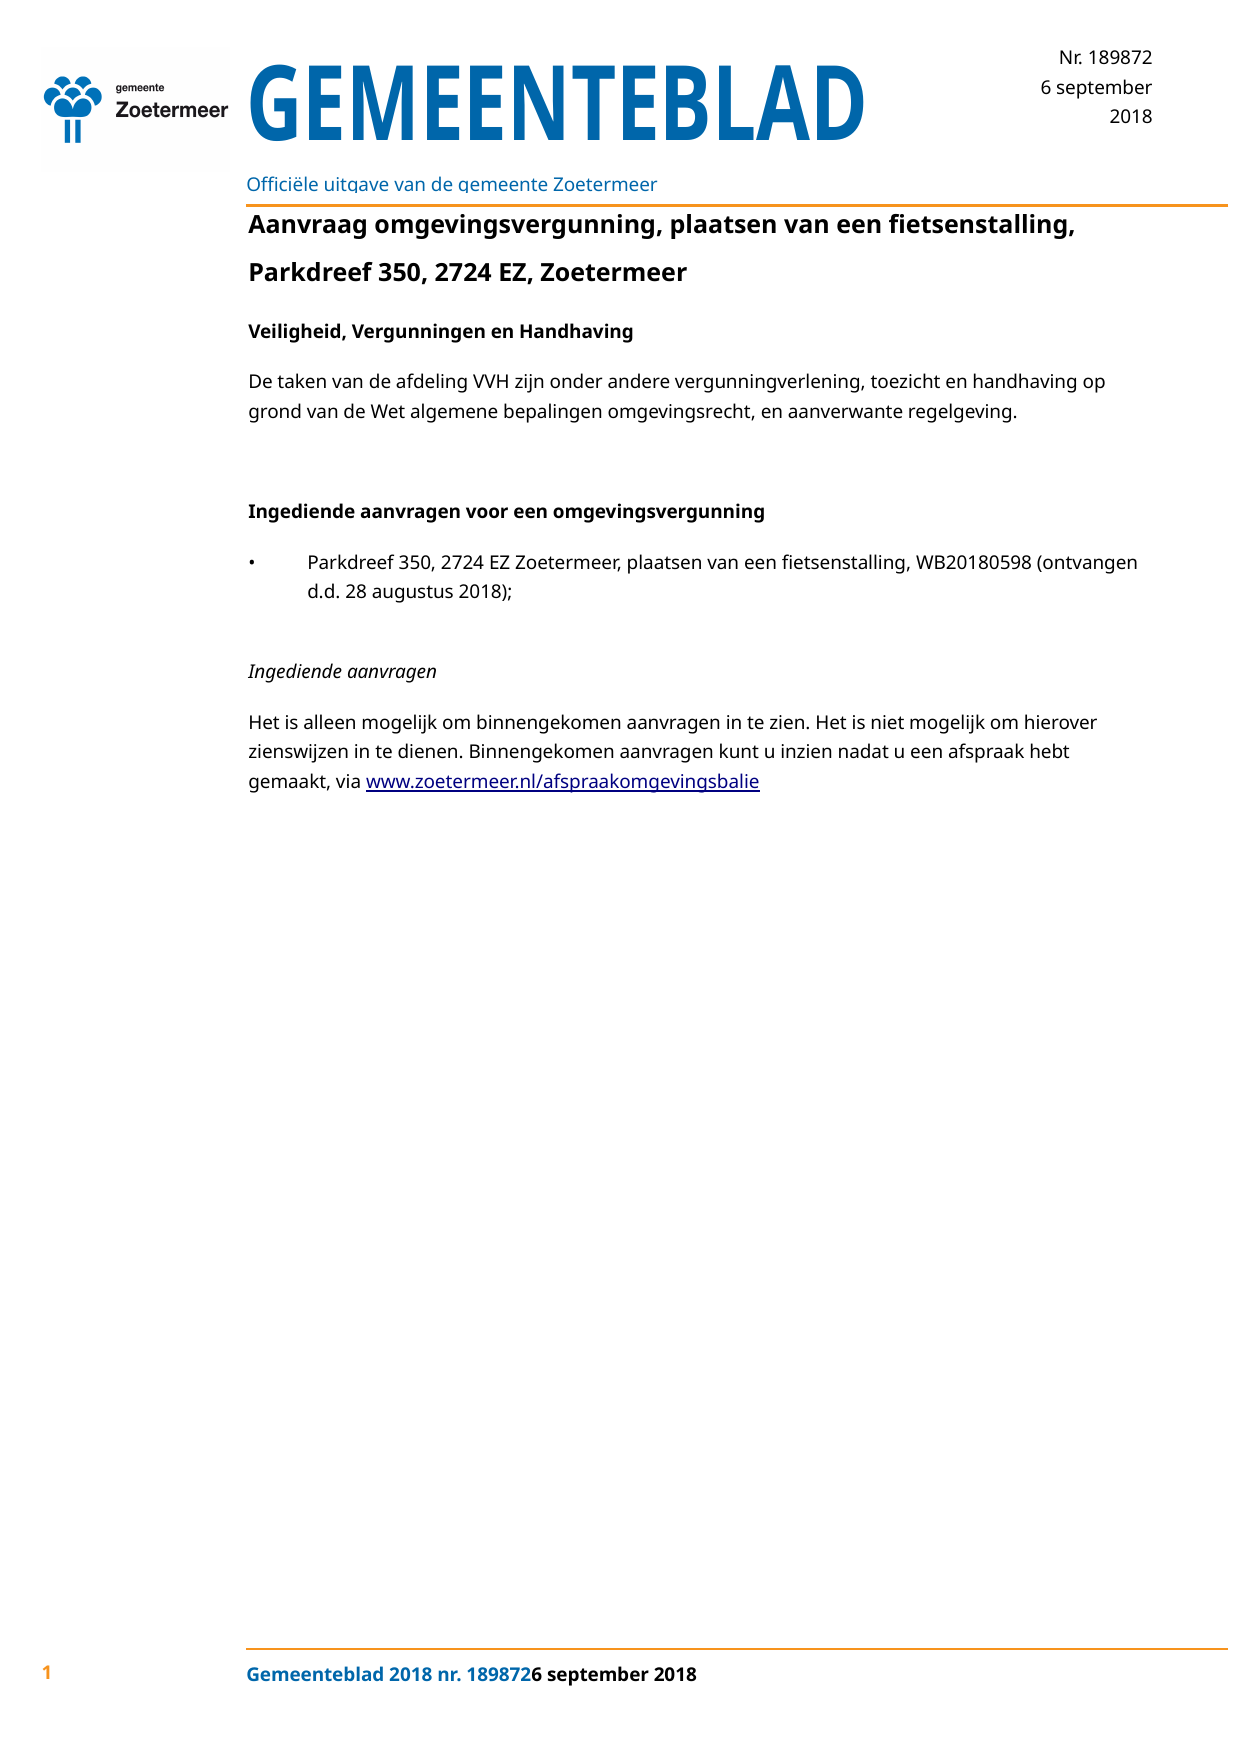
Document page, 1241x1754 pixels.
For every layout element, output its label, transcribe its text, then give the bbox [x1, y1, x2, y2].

text Aanvraag omgevingsvergunning, plaatsen van een fietsenstalling, Parkdreef 350, 2724 EZ, Zoetermeer [248, 207, 1152, 288]
text De taken van de afdeling VVH zijn onder andere vergunningverlening, toezicht en handhaving op grond van de Wet algemene bepalingen omgevingsrecht, en aanverwante regelgeving. [248, 368, 1152, 424]
text Het is alleen mogelijk om binnengekomen aanvragen in te zien. Het is niet mogelijk om hierover zienswijzen in te dienen. Binnengekomen aanvragen kunt u inzien nadat u een afspraak hebt gemaakt, via www.zoetermeer.nl/afspraakomgevingsbalie [248, 709, 1152, 794]
picture [41, 47, 231, 172]
text Ingediende aanvragen [248, 659, 1152, 684]
text Ingediende aanvragen voor een omgevingsvergunning [248, 499, 1152, 524]
text Veiligheid, Vergunningen en Handhaving [248, 318, 1152, 344]
list Parkdreef 350, 2724 EZ Zoetermeer, plaatsen van een fietsenstalling, WB20180598 (ontvangen d.d. 28 augustus 2018); [248, 549, 1152, 604]
